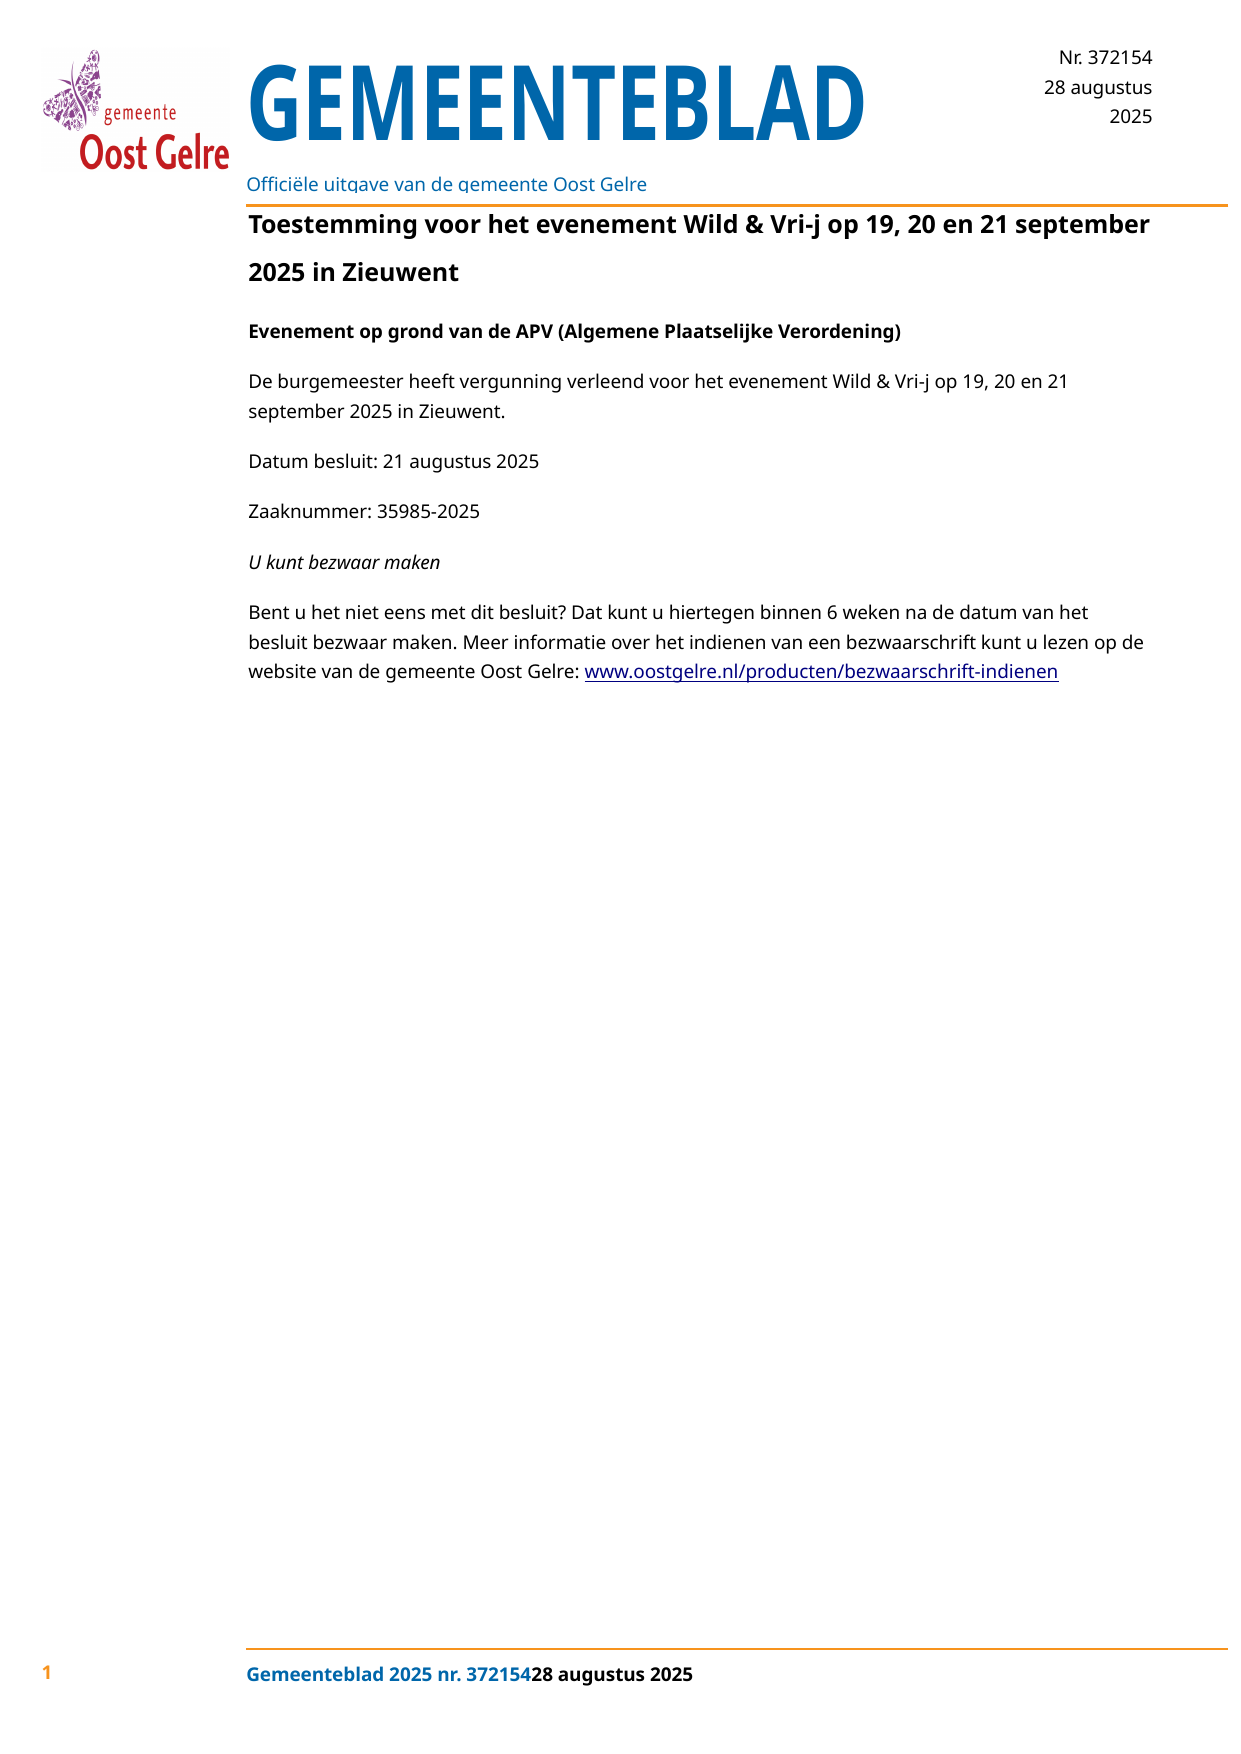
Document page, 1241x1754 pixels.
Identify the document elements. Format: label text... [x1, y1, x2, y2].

text Toestemming voor het evenement Wild & Vri-j op 19, 20 en 21 september 2025 in Zieuwent [248, 207, 1152, 288]
text Zaaknummer: 35985-2025 [248, 499, 1152, 524]
text Evenement op grond van de APV (Algemene Plaatselijke Verordening) [248, 318, 1152, 344]
text U kunt bezwaar maken [248, 549, 1152, 575]
picture [41, 47, 231, 172]
text De burgemeester heeft vergunning verleend voor het evenement Wild & Vri-j op 19, 20 en 21 september 2025 in Zieuwent. [248, 368, 1152, 424]
text Datum besluit: 21 augustus 2025 [248, 448, 1152, 474]
text Bent u het niet eens met dit besluit? Dat kunt u hiertegen binnen 6 weken na de datum van het besluit bezwaar maken. Meer informatie over het indienen van een bezwaarschrift kunt u lezen op de website van de gemeente Oost Gelre: www.oostgelre.nl/producten/bezwaarschrift-indienen [248, 599, 1152, 684]
